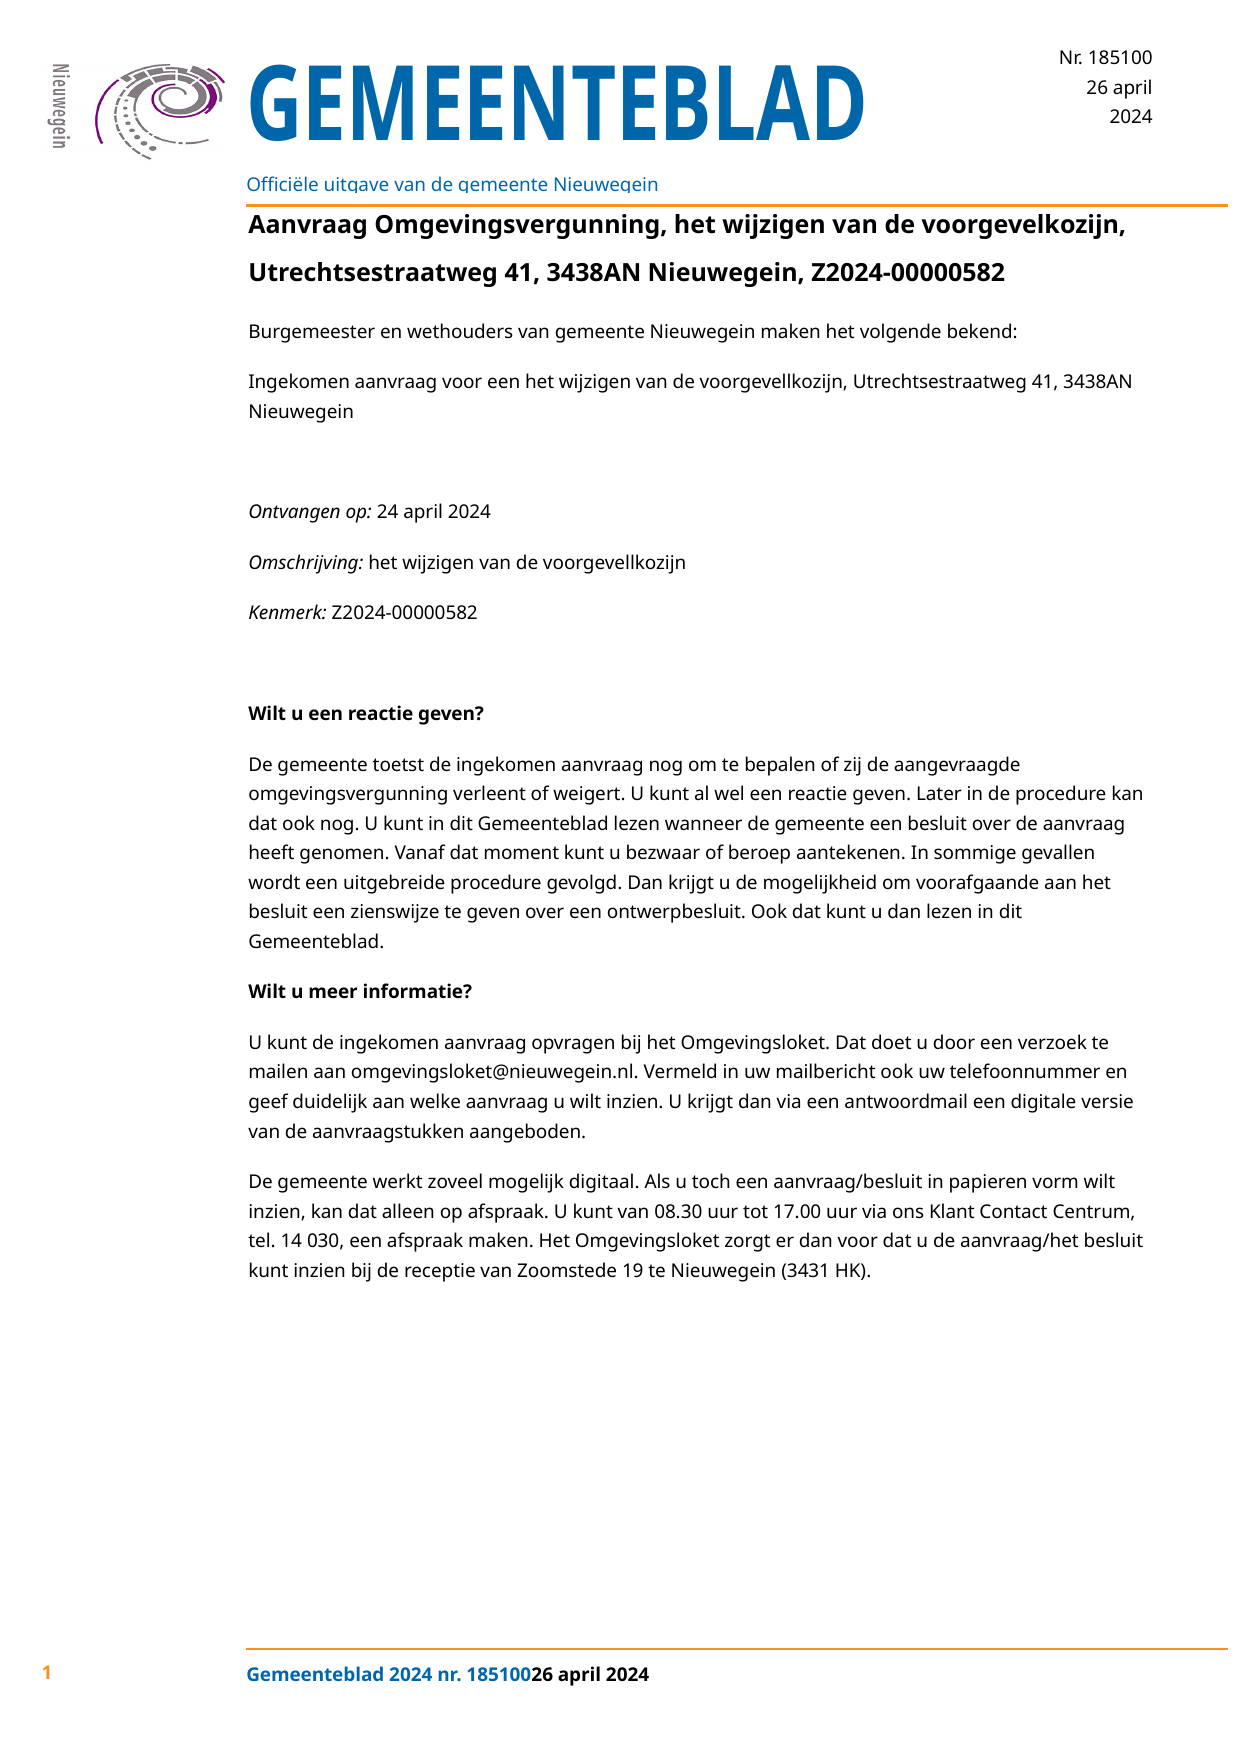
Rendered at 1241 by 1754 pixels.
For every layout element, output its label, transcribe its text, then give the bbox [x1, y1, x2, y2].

text Omschrijving: het wijzigen van de voorgevellkozijn [248, 549, 1152, 575]
text Ingekomen aanvraag voor een het wijzigen van de voorgevellkozijn, Utrechtsestraatweg 41, 3438AN Nieuwegein [248, 368, 1152, 424]
text Wilt u meer informatie? [248, 979, 1152, 1004]
text Wilt u een reactie geven? [248, 700, 1152, 726]
text Kenmerk: Z2024-00000582 [248, 599, 1152, 625]
picture [41, 47, 231, 172]
text Ontvangen op: 24 april 2024 [248, 499, 1152, 524]
text De gemeente toetst de ingekomen aanvraag nog om te bepalen of zij de aangevraagde omgevingsvergunning verleent of weigert. U kunt al wel een reactie geven. Later in de procedure kan dat ook nog. U kunt in dit Gemeenteblad lezen wanneer de gemeente een besluit over de aanvraag heeft genomen. Vanaf dat moment kunt u bezwaar of beroep aantekenen. In sommige gevallen wordt een uitgebreide procedure gevolgd. Dan krijgt u de mogelijkheid om voorafgaande aan het besluit een zienswijze te geven over een ontwerpbesluit. Ook dat kunt u dan lezen in dit Gemeenteblad. [248, 751, 1152, 954]
text U kunt de ingekomen aanvraag opvragen bij het Omgevingsloket. Dat doet u door een verzoek te mailen aan omgevingsloket@nieuwegein.nl. Vermeld in uw mailbericht ook uw telefoonnummer en geef duidelijk aan welke aanvraag u wilt inzien. U krijgt dan via een antwoordmail een digitale versie van de aanvraagstukken aangeboden. [248, 1029, 1152, 1144]
text De gemeente werkt zoveel mogelijk digitaal. Als u toch een aanvraag/besluit in papieren vorm wilt inzien, kan dat alleen op afspraak. U kunt van 08.30 uur tot 17.00 uur via ons Klant Contact Centrum, tel. 14 030, een afspraak maken. Het Omgevingsloket zorgt er dan voor dat u de aanvraag/het besluit kunt inzien bij de receptie van Zoomstede 19 te Nieuwegein (3431 HK). [248, 1168, 1152, 1283]
text Burgemeester en wethouders van gemeente Nieuwegein maken het volgende bekend: [248, 318, 1152, 344]
text Aanvraag Omgevingsvergunning, het wijzigen van de voorgevelkozijn, Utrechtsestraatweg 41, 3438AN Nieuwegein, Z2024-00000582 [248, 207, 1152, 288]
